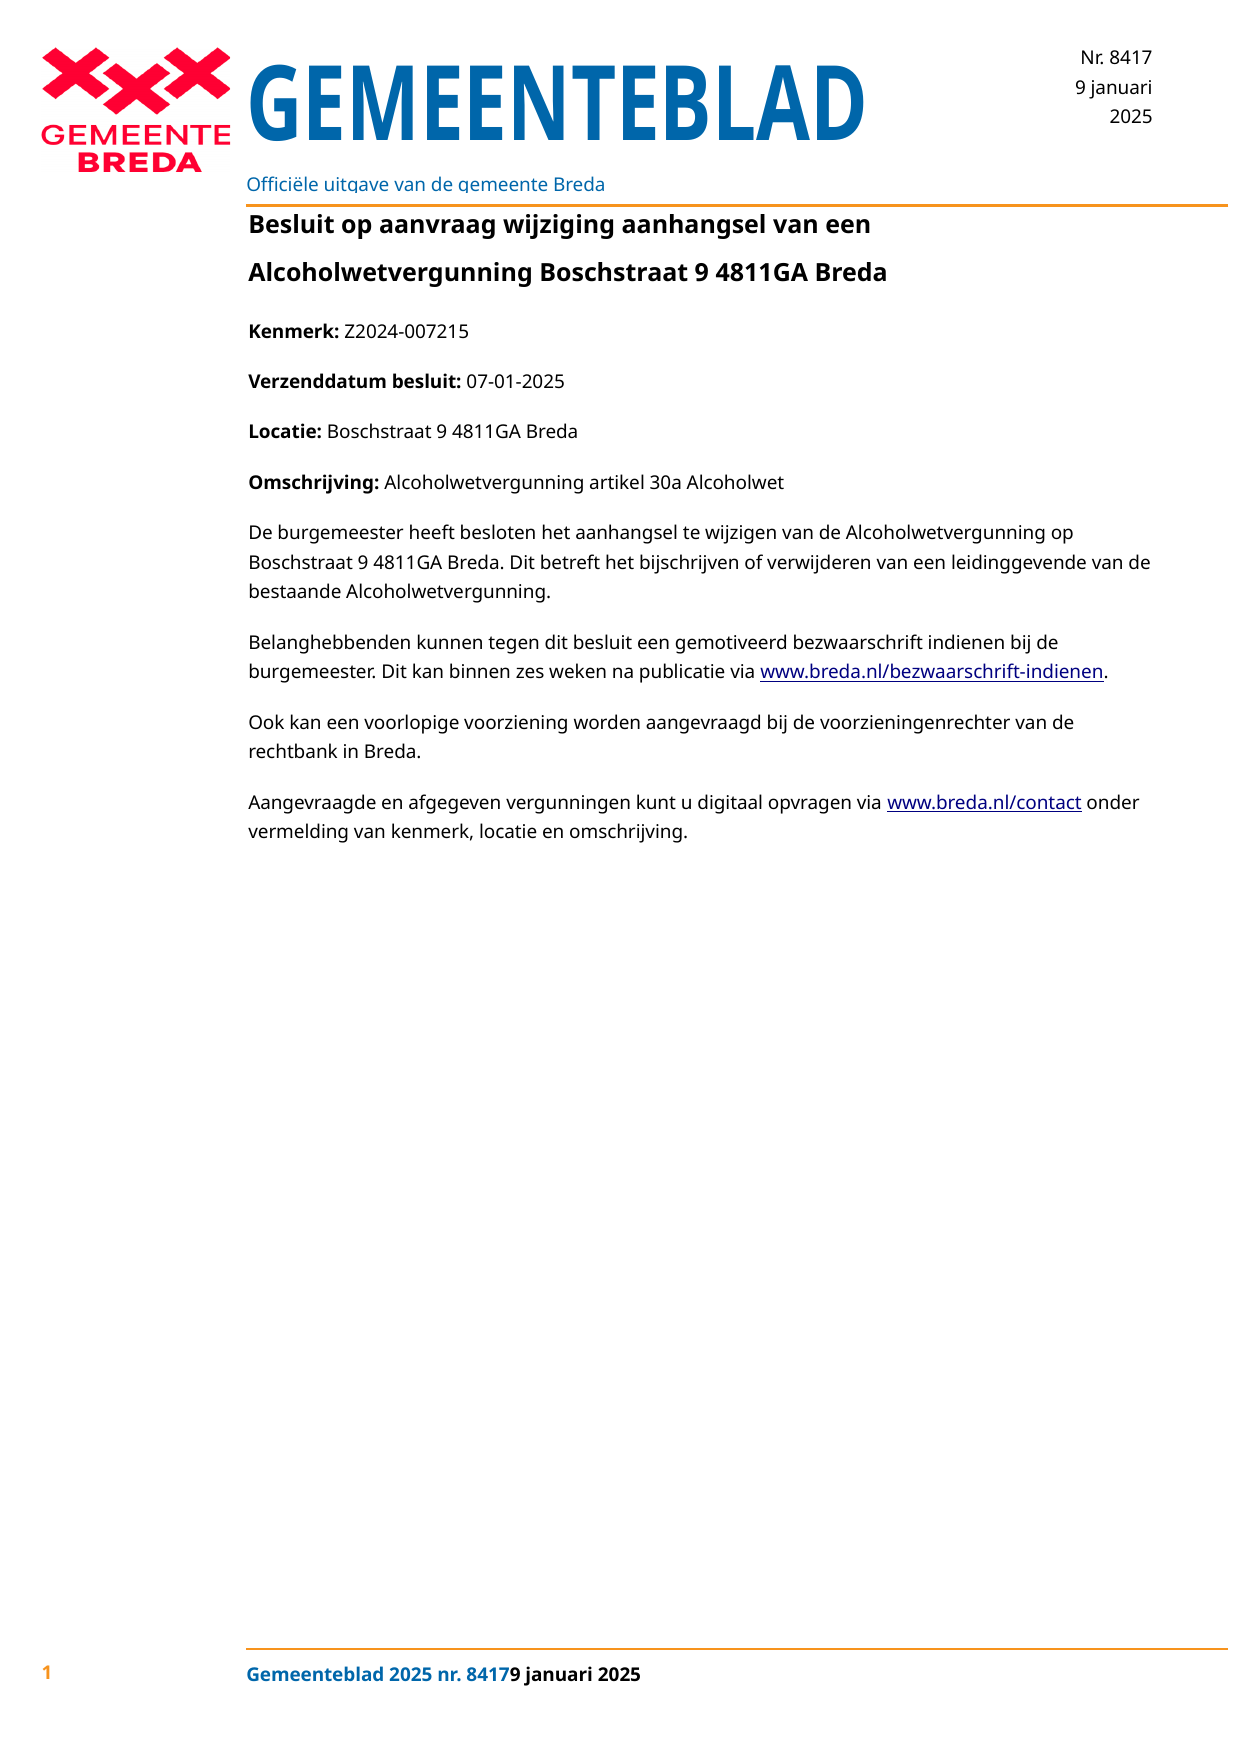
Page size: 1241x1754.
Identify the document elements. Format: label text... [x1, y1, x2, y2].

text Ook kan een voorlopige voorziening worden aangevraagd bij de voorzieningenrechter van de rechtbank in Breda. [248, 709, 1152, 764]
text Locatie: Boschstraat 9 4811GA Breda [248, 419, 1152, 444]
text Besluit op aanvraag wijziging aanhangsel van een Alcoholwetvergunning Boschstraat 9 4811GA Breda [248, 207, 1152, 288]
text Omschrijving: Alcoholwetvergunning artikel 30a Alcoholwet [248, 469, 1152, 495]
text Verzenddatum besluit: 07-01-2025 [248, 368, 1152, 394]
text Belanghebbenden kunnen tegen dit besluit een gemotiveerd bezwaarschrift indienen bij de burgemeester. Dit kan binnen zes weken na publicatie via www.breda.nl/bezwaarschrift-indienen. [248, 629, 1152, 684]
text De burgemeester heeft besloten het aanhangsel te wijzigen van de Alcoholwetvergunning op Boschstraat 9 4811GA Breda. Dit betreft het bijschrijven of verwijderen van een leidinggevende van de bestaande Alcoholwetvergunning. [248, 519, 1152, 604]
text Aangevraagde en afgegeven vergunningen kunt u digitaal opvragen via www.breda.nl/contact onder vermelding van kenmerk, locatie en omschrijving. [248, 789, 1152, 844]
text Kenmerk: Z2024-007215 [248, 318, 1152, 344]
picture [41, 47, 231, 172]
